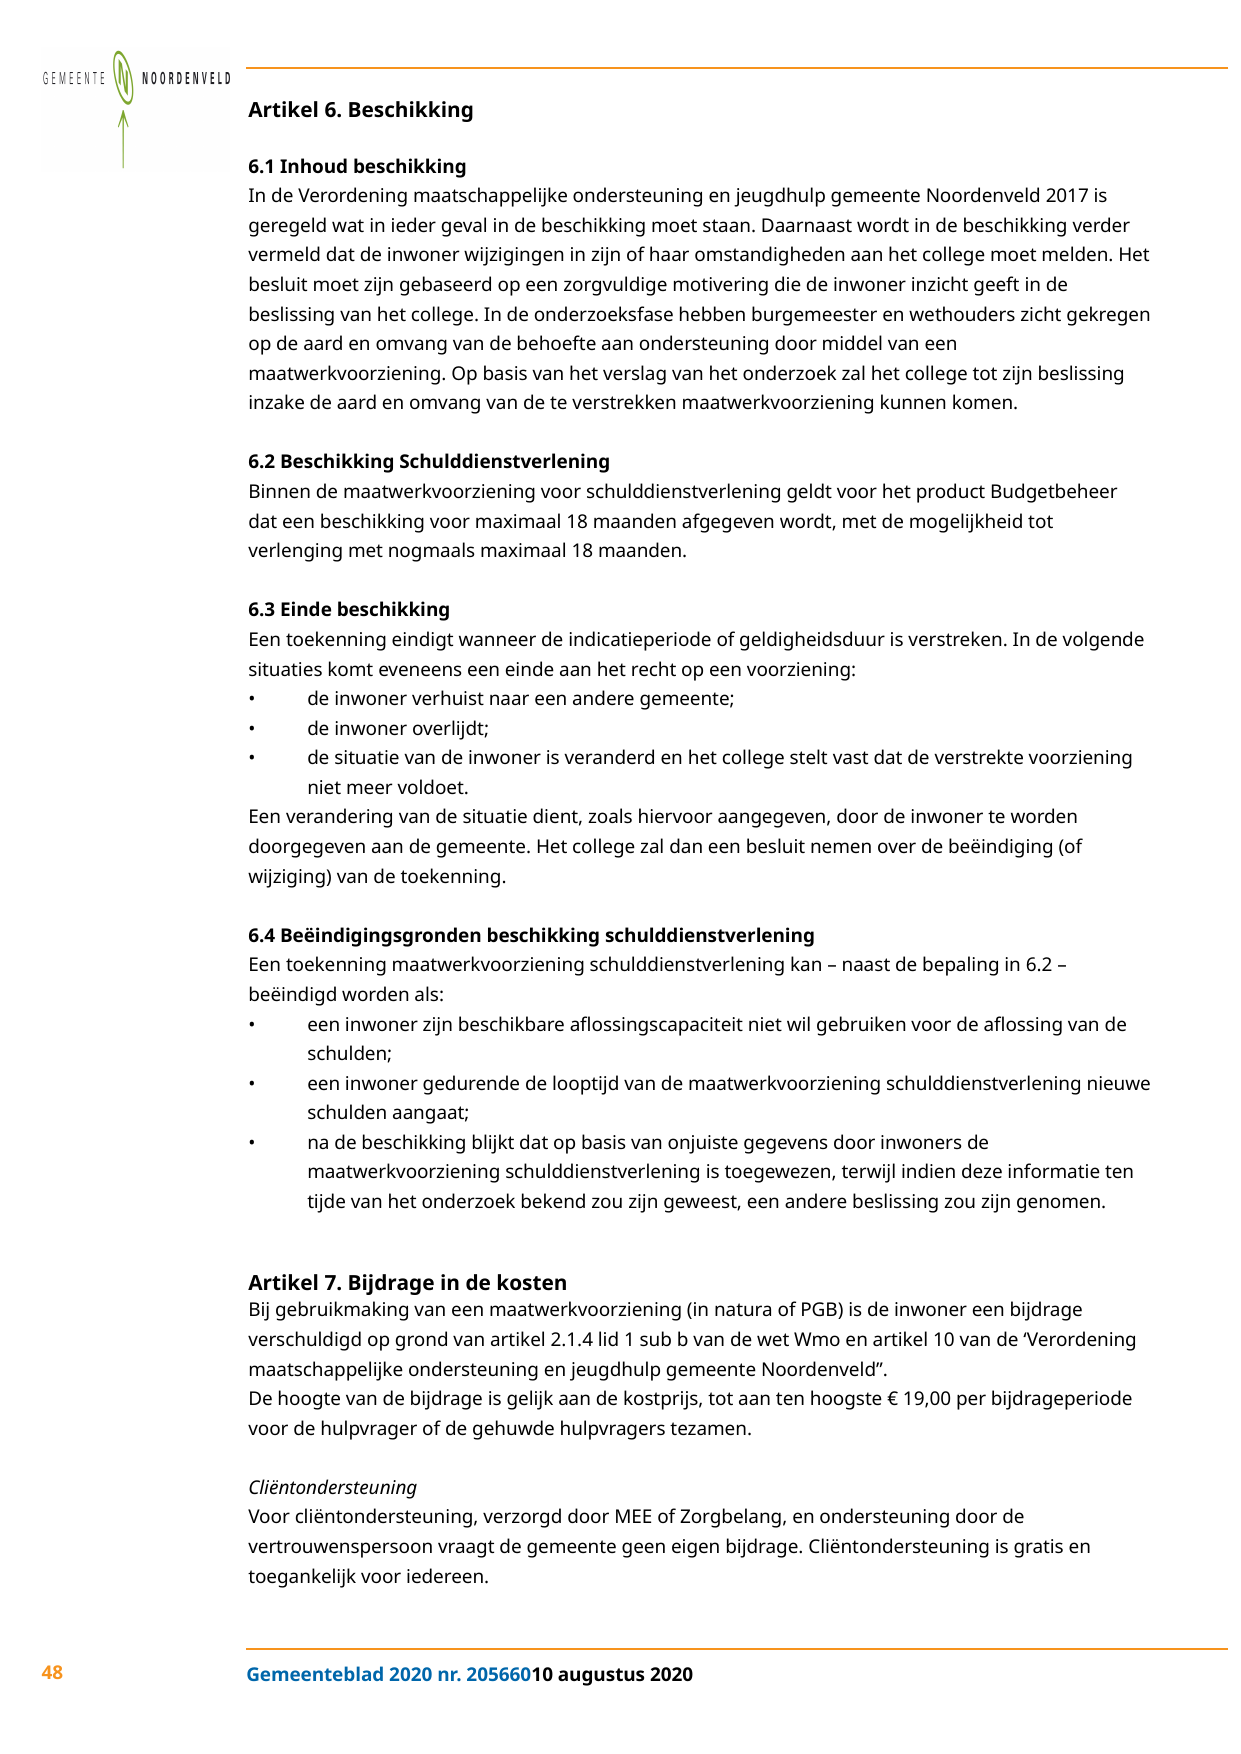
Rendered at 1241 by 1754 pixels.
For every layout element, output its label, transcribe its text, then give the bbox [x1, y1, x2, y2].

text Een verandering van de situatie dient, zoals hiervoor aangegeven, door de inwoner te worden doorgegeven aan de gemeente. Het college zal dan een besluit nemen over de beëindiging (of wijziging) van de toekenning. [248, 804, 1152, 888]
text 6.2 Beschikking Schulddienstverlening [248, 449, 1152, 474]
list een inwoner gedurende de looptijd van de maatwerkvoorziening schulddienstverlening nieuwe schulden aangaat; [248, 1070, 1152, 1125]
text Artikel 7. Bijdrage in de kosten [248, 1268, 1152, 1297]
text Bij gebruikmaking van een maatwerkvoorziening (in natura of PGB) is de inwoner een bijdrage verschuldigd op grond van artikel 2.1.4 lid 1 sub b van de wet Wmo en artikel 10 van de ‘Verordening maatschappelijke ondersteuning en jeugdhulp gemeente Noordenveld”. [248, 1297, 1152, 1382]
text 6.4 Beëindigingsgronden beschikking schulddienstverlening [248, 922, 1152, 948]
text Artikel 6. Beschikking [248, 95, 1152, 123]
list na de beschikking blijkt dat op basis van onjuiste gegevens door inwoners de maatwerkvoorziening schulddienstverlening is toegewezen, terwijl indien deze informatie ten tijde van het onderzoek bekend zou zijn geweest, een andere beslissing zou zijn genomen. [248, 1129, 1152, 1214]
text In de Verordening maatschappelijke ondersteuning en jeugdhulp gemeente Noordenveld 2017 is geregeld wat in ieder geval in de beschikking moet staan. Daarnaast wordt in de beschikking verder vermeld dat de inwoner wijzigingen in zijn of haar omstandigheden aan het college moet melden. Het besluit moet zijn gebaseerd op een zorgvuldige motivering die de inwoner inzicht geeft in de beslissing van het college. In de onderzoeksfase hebben burgemeester en wethouders zicht gekregen op de aard en omvang van de behoefte aan ondersteuning door middel van een maatwerkvoorziening. Op basis van het verslag van het onderzoek zal het college tot zijn beslissing inzake de aard en omvang van de te verstrekken maatwerkvoorziening kunnen komen. [248, 182, 1152, 415]
text De hoogte van de bijdrage is gelijk aan de kostprijs, tot aan ten hoogste € 19,00 per bijdrageperiode voor de hulpvrager of de gehuwde hulpvragers tezamen. [248, 1385, 1152, 1441]
text Binnen de maatwerkvoorziening voor schulddienstverlening geldt voor het product Budgetbeheer dat een beschikking voor maximaal 18 maanden afgegeven wordt, met de mogelijkheid tot verlenging met nogmaals maximaal 18 maanden. [248, 478, 1152, 563]
text Cliëntondersteuning [248, 1474, 1152, 1500]
list de situatie van de inwoner is veranderd en het college stelt vast dat de verstrekte voorziening niet meer voldoet. [248, 744, 1152, 800]
picture [41, 47, 231, 172]
text Een toekenning eindigt wanneer de indicatieperiode of geldigheidsduur is verstreken. In de volgende situaties komt eveneens een einde aan het recht op een voorziening: [248, 626, 1152, 681]
text 6.1 Inhoud beschikking [248, 153, 1152, 178]
list de inwoner overlijdt; [248, 715, 1152, 741]
text Voor cliëntondersteuning, verzorgd door MEE of Zorgbelang, en ondersteuning door de vertrouwenspersoon vraagt de gemeente geen eigen bijdrage. Cliëntondersteuning is gratis en toegankelijk voor iedereen. [248, 1504, 1152, 1589]
text Een toekenning maatwerkvoorziening schulddienstverlening kan – naast de bepaling in 6.2 – beëindigd worden als: [248, 952, 1152, 1007]
list een inwoner zijn beschikbare aflossingscapaciteit niet wil gebruiken voor de aflossing van de schulden; [248, 1011, 1152, 1066]
list de inwoner verhuist naar een andere gemeente; [248, 685, 1152, 711]
text 6.3 Einde beschikking [248, 597, 1152, 622]
